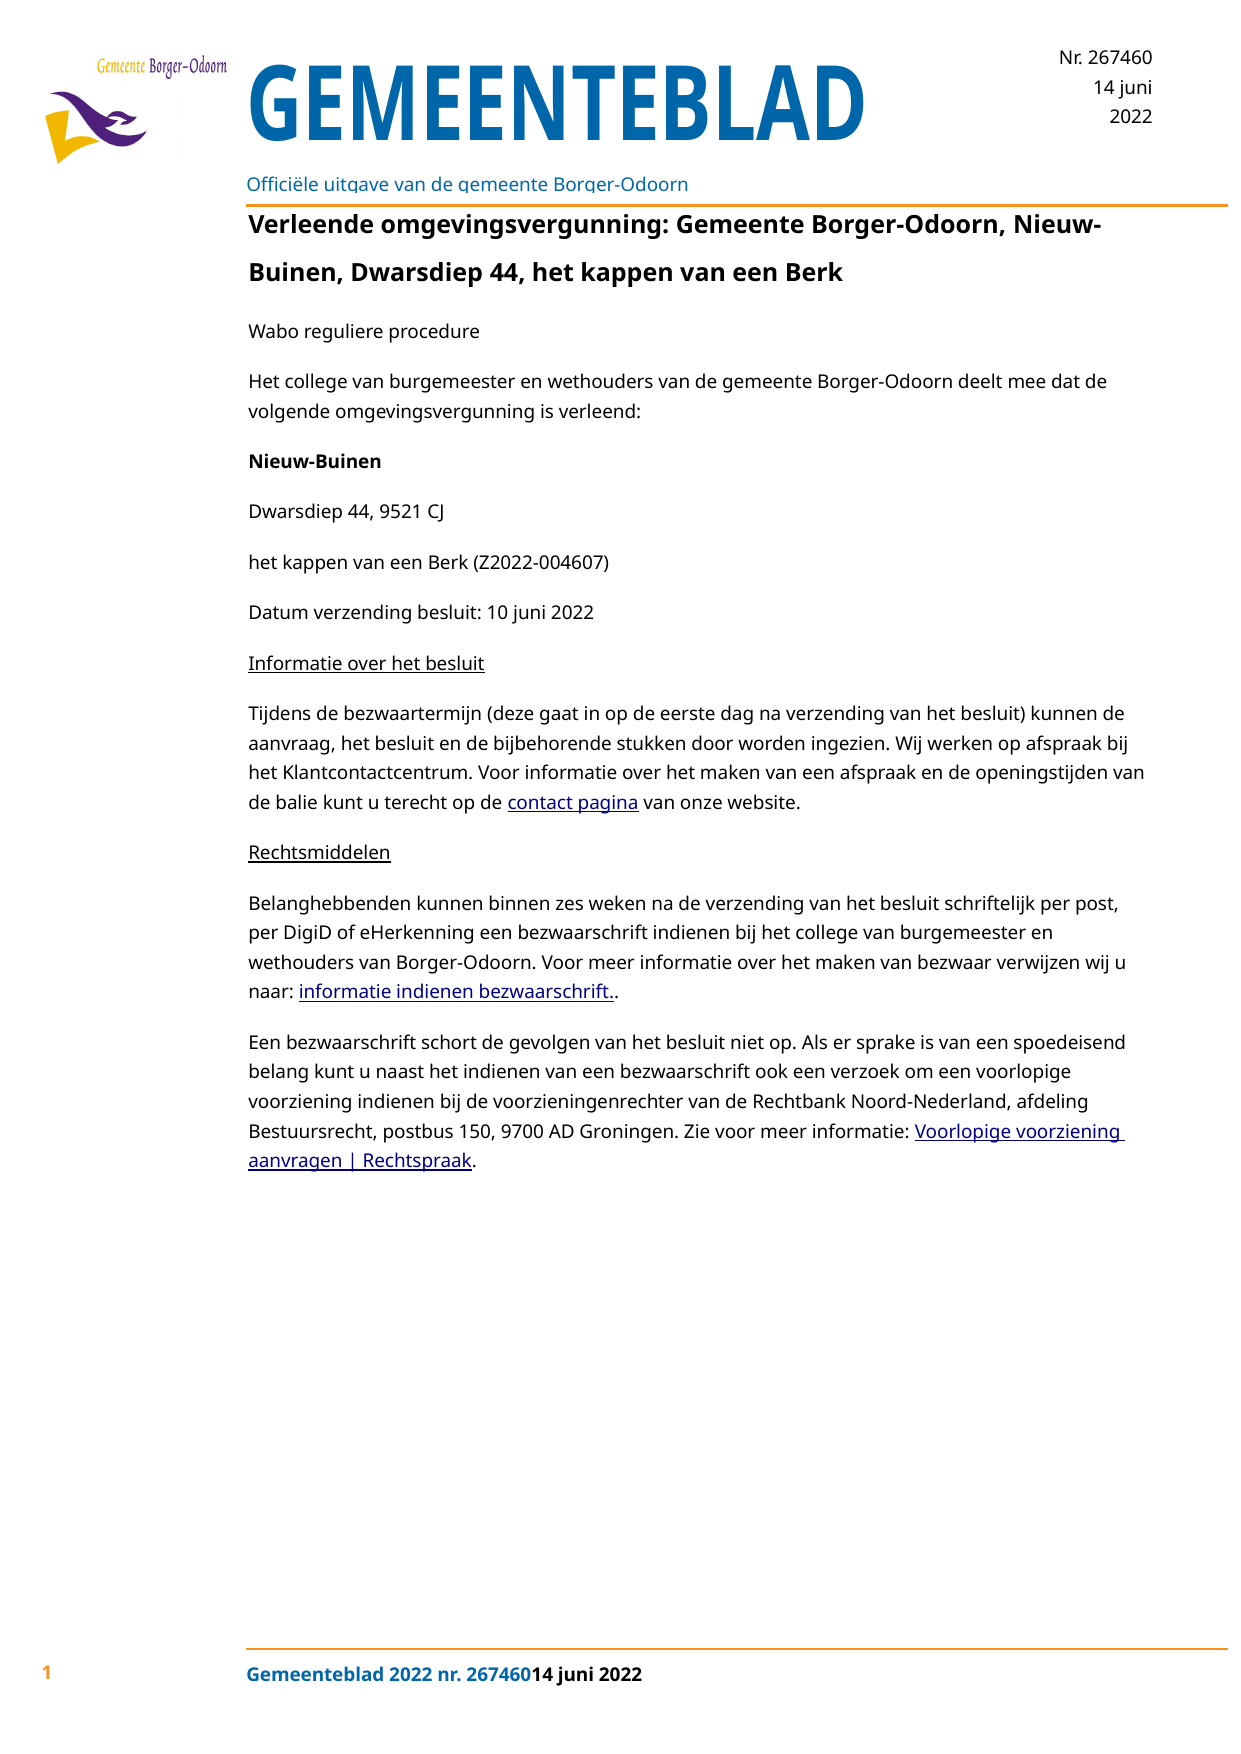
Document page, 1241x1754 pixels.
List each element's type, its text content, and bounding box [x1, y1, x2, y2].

text Een bezwaarschrift schort de gevolgen van het besluit niet op. Als er sprake is van een spoedeisend belang kunt u naast het indienen van een bezwaarschrift ook een verzoek om een voorlopige voorziening indienen bij de voorzieningenrechter van de Rechtbank Noord-Nederland, afdeling Bestuursrecht, postbus 150, 9700 AD Groningen. Zie voor meer informatie: Voorlopige voorziening aanvragen | Rechtspraak. [248, 1029, 1152, 1173]
text Dwarsdiep 44, 9521 CJ [248, 499, 1152, 524]
text Nieuw-Buinen [248, 448, 1152, 474]
text Datum verzending besluit: 10 juni 2022 [248, 599, 1152, 625]
text Wabo reguliere procedure [248, 318, 1152, 344]
text Informatie over het besluit [248, 650, 1152, 676]
text het kappen van een Berk (Z2022-004607) [248, 549, 1152, 575]
text Het college van burgemeester en wethouders van de gemeente Borger-Odoorn deelt mee dat de volgende omgevingsvergunning is verleend: [248, 368, 1152, 424]
text Tijdens de bezwaartermijn (deze gaat in op de eerste dag na verzending van het besluit) kunnen de aanvraag, het besluit en de bijbehorende stukken door worden ingezien. Wij werken op afspraak bij het Klantcontactcentrum. Voor informatie over het maken van een afspraak en de openingstijden van de balie kunt u terecht op de contact pagina van onze website. [248, 700, 1152, 815]
picture [41, 47, 231, 172]
text Verleende omgevingsvergunning: Gemeente Borger-Odoorn, Nieuw-Buinen, Dwarsdiep 44, het kappen van een Berk [248, 207, 1152, 288]
text Belanghebbenden kunnen binnen zes weken na de verzending van het besluit schriftelijk per post, per DigiD of eHerkenning een bezwaarschrift indienen bij het college van burgemeester en wethouders van Borger-Odoorn. Voor meer informatie over het maken van bezwaar verwijzen wij u naar: informatie indienen bezwaarschrift.. [248, 890, 1152, 1004]
text Rechtsmiddelen [248, 839, 1152, 865]
